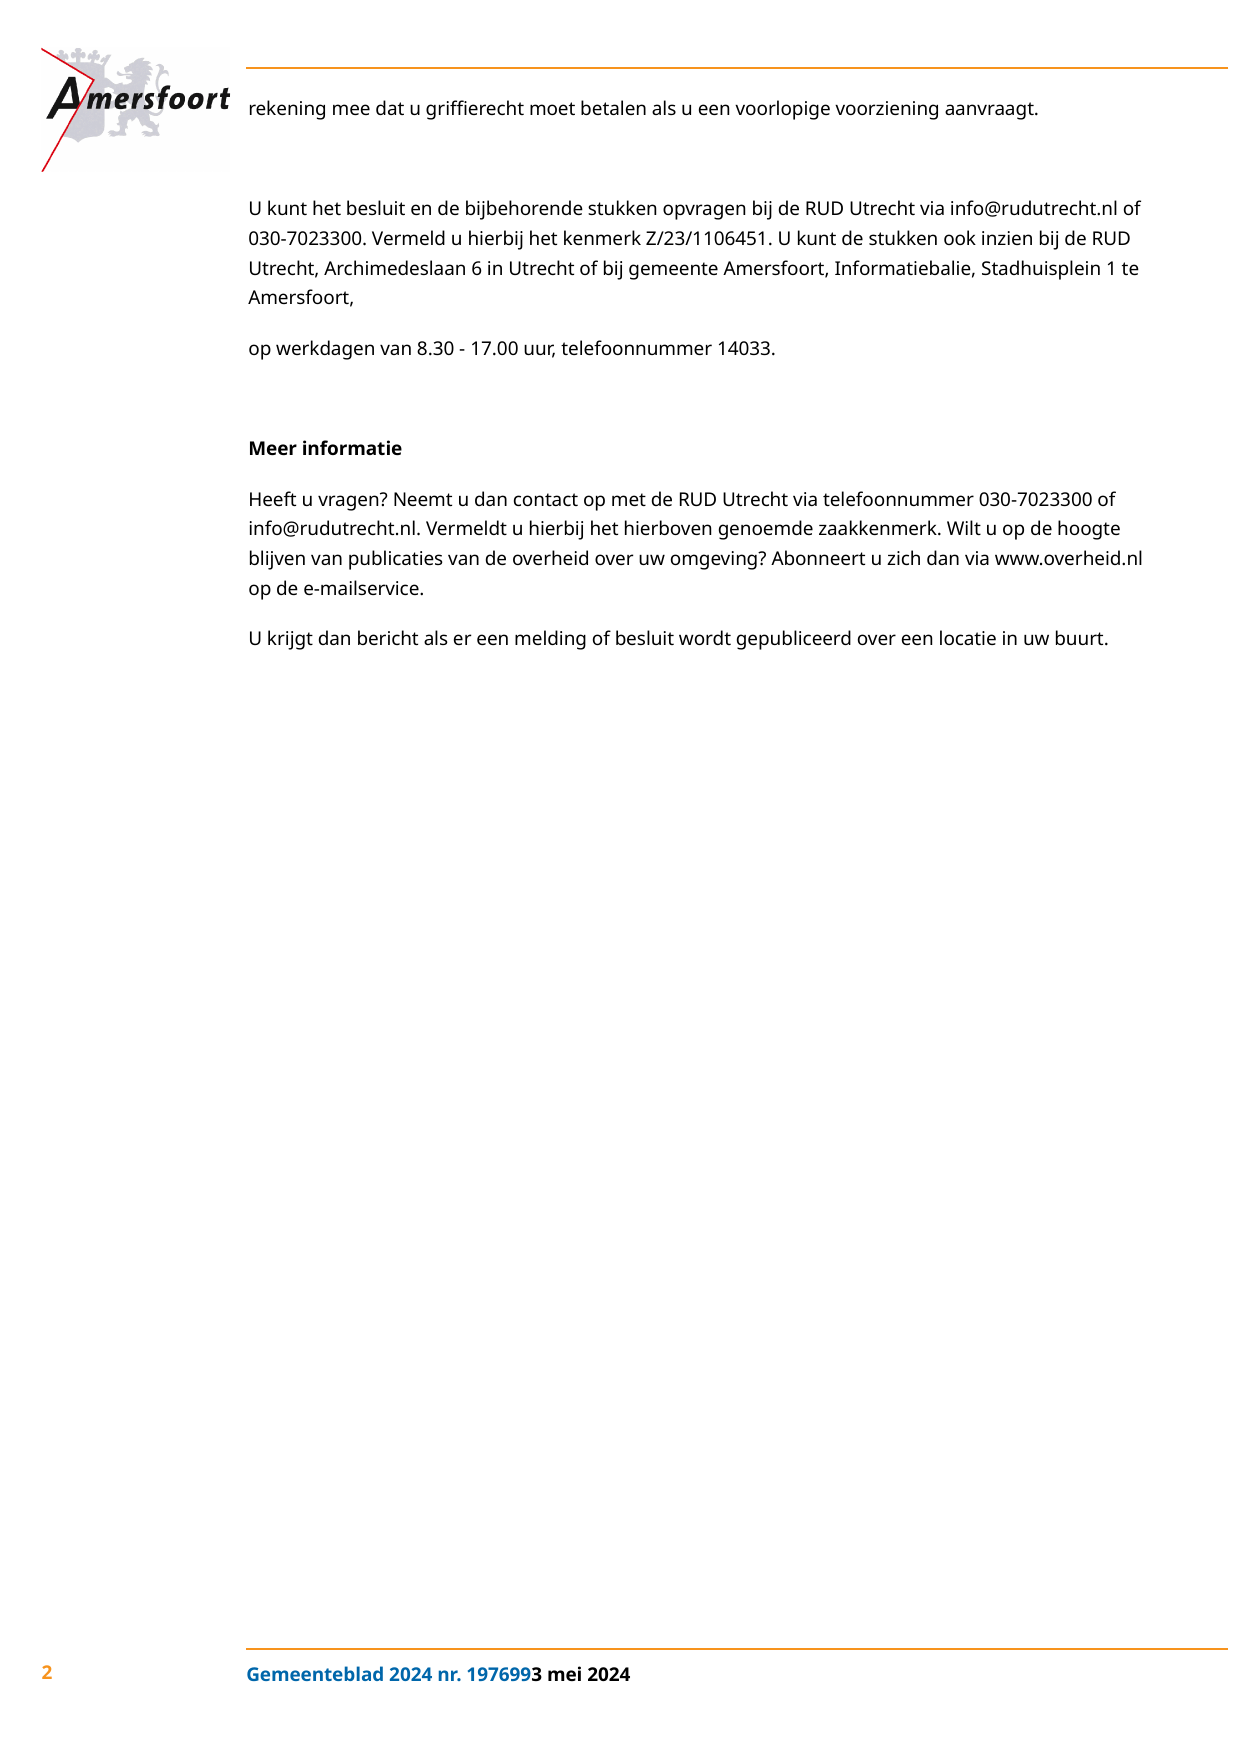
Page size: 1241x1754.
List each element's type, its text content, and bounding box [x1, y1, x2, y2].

text Meer informatie [248, 436, 1152, 461]
text op werkdagen van 8.30 - 17.00 uur, telefoonnummer 14033. [248, 335, 1152, 361]
text U krijgt dan bericht als er een melding of besluit wordt gepubliceerd over een locatie in uw buurt. [248, 625, 1152, 651]
text rekening mee dat u griffierecht moet betalen als u een voorlopige voorziening aanvraagt. [248, 95, 1152, 121]
picture [41, 47, 231, 172]
text U kunt het besluit en de bijbehorende stukken opvragen bij de RUD Utrecht via info@rudutrecht.nl of 030-7023300. Vermeld u hierbij het kenmerk Z/23/1106451. U kunt de stukken ook inzien bij de RUD Utrecht, Archimedeslaan 6 in Utrecht of bij gemeente Amersfoort, Informatiebalie, Stadhuisplein 1 te Amersfoort, [248, 196, 1152, 310]
text Heeft u vragen? Neemt u dan contact op met de RUD Utrecht via telefoonnummer 030-7023300 of info@rudutrecht.nl. Vermeldt u hierbij het hierboven genoemde zaakkenmerk. Wilt u op de hoogte blijven van publicaties van de overheid over uw omgeving? Abonneert u zich dan via www.overheid.nl op de e-mailservice. [248, 486, 1152, 601]
